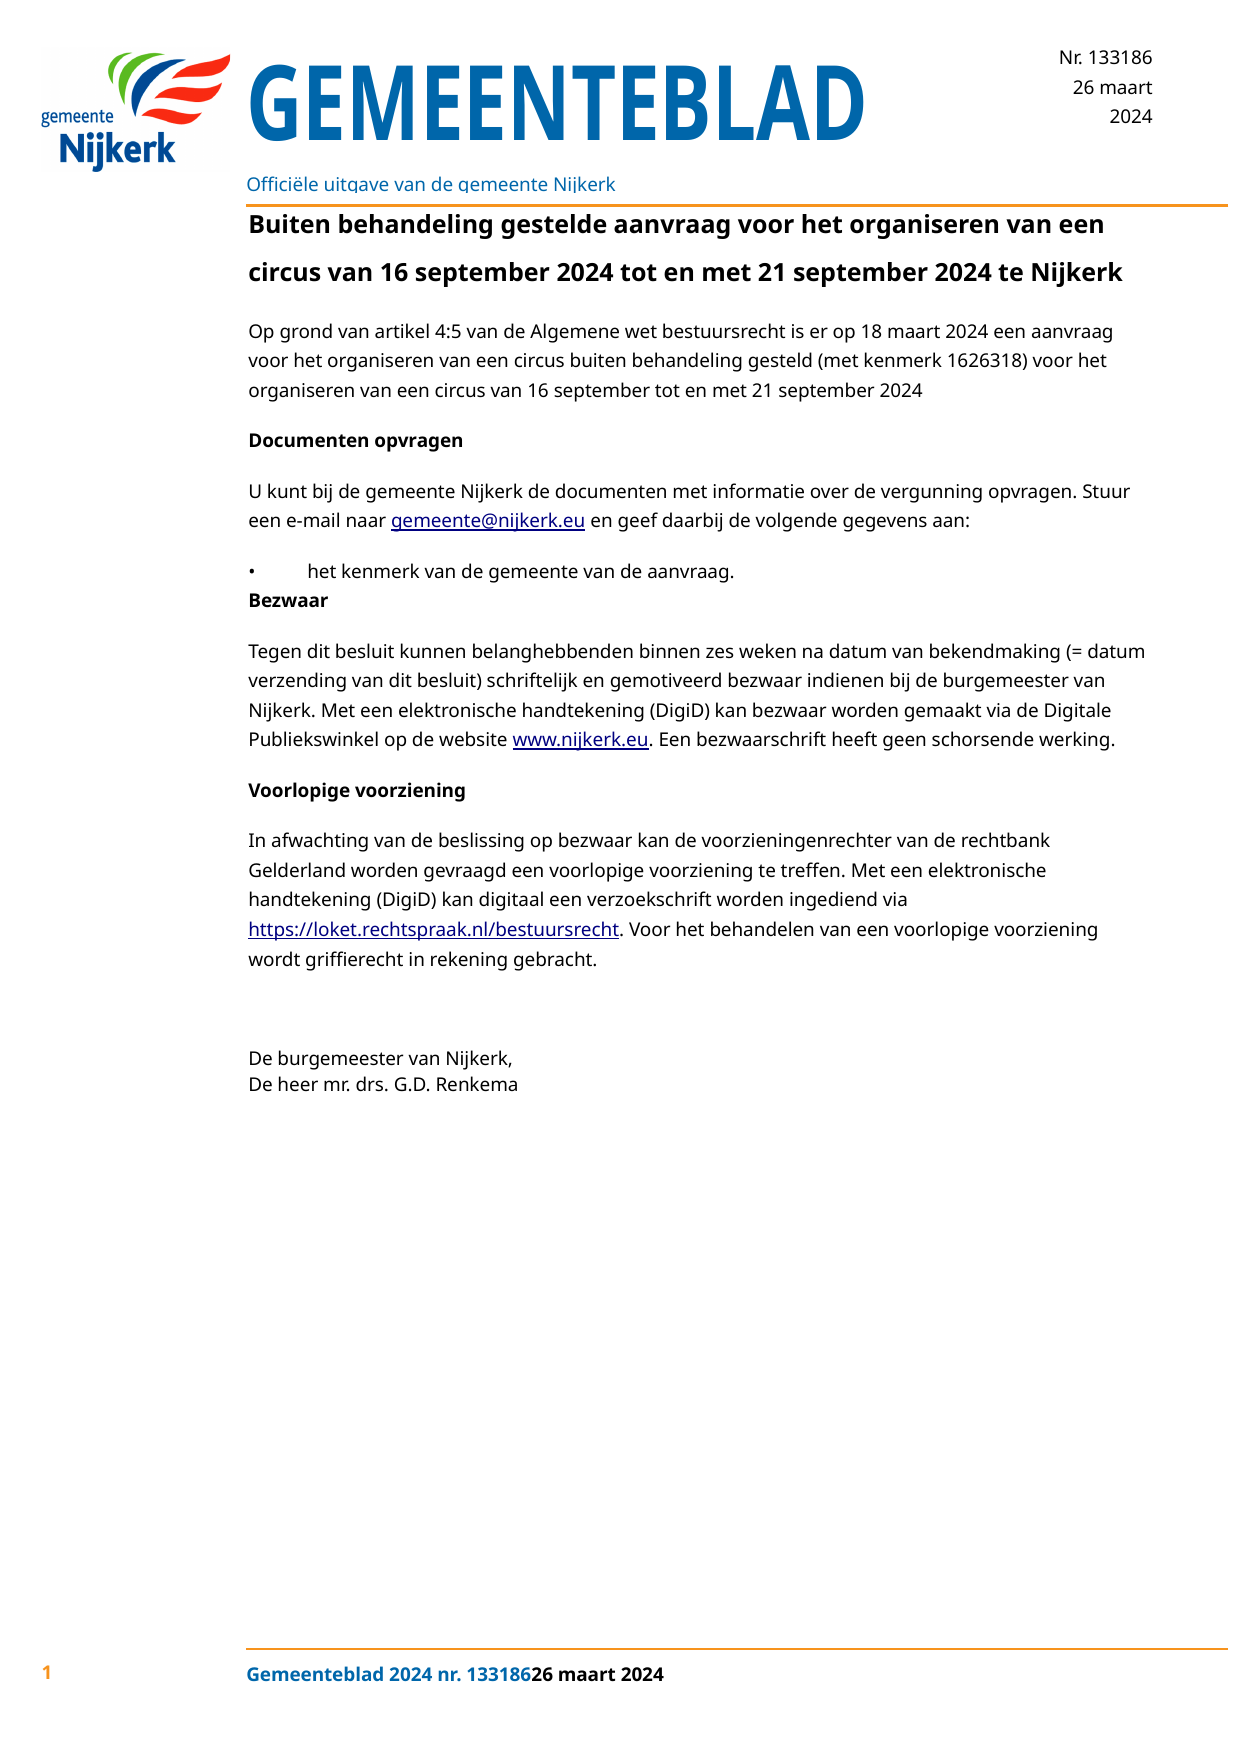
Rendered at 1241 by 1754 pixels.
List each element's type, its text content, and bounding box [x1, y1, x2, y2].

text Tegen dit besluit kunnen belanghebbenden binnen zes weken na datum van bekendmaking (= datum verzending van dit besluit) schriftelijk en gemotiveerd bezwaar indienen bij de burgemeester van Nijkerk. Met een elektronische handtekening (DigiD) kan bezwaar worden gemaakt via de Digitale Publiekswinkel op de website www.nijkerk.eu. Een bezwaarschrift heeft geen schorsende werking. [248, 638, 1152, 752]
text Voorlopige voorziening [248, 777, 1152, 803]
list het kenmerk van de gemeente van de aanvraag. [248, 558, 1152, 584]
text In afwachting van de beslissing op bezwaar kan de voorzieningenrechter van de rechtbank Gelderland worden gevraagd een voorlopige voorziening te treffen. Met een elektronische handtekening (DigiD) kan digitaal een verzoekschrift worden ingediend via https://loket.rechtspraak.nl/bestuursrecht. Voor het behandelen van een voorlopige voorziening wordt griffierecht in rekening gebracht. [248, 827, 1152, 972]
text U kunt bij de gemeente Nijkerk de documenten met informatie over de vergunning opvragen. Stuur een e-mail naar gemeente@nijkerk.eu en geef daarbij de volgende gegevens aan: [248, 478, 1152, 533]
text Op grond van artikel 4:5 van de Algemene wet bestuursrecht is er op 18 maart 2024 een aanvraag voor het organiseren van een circus buiten behandeling gesteld (met kenmerk 1626318) voor het organiseren van een circus van 16 september tot en met 21 september 2024 [248, 318, 1152, 403]
text De burgemeester van Nijkerk, [248, 1045, 1152, 1071]
picture [41, 47, 231, 172]
text Documenten opvragen [248, 427, 1152, 453]
text De heer mr. drs. G.D. Renkema [248, 1071, 1152, 1097]
text Buiten behandeling gestelde aanvraag voor het organiseren van een circus van 16 september 2024 tot en met 21 september 2024 te Nijkerk [248, 207, 1152, 288]
text Bezwaar [248, 587, 1152, 613]
